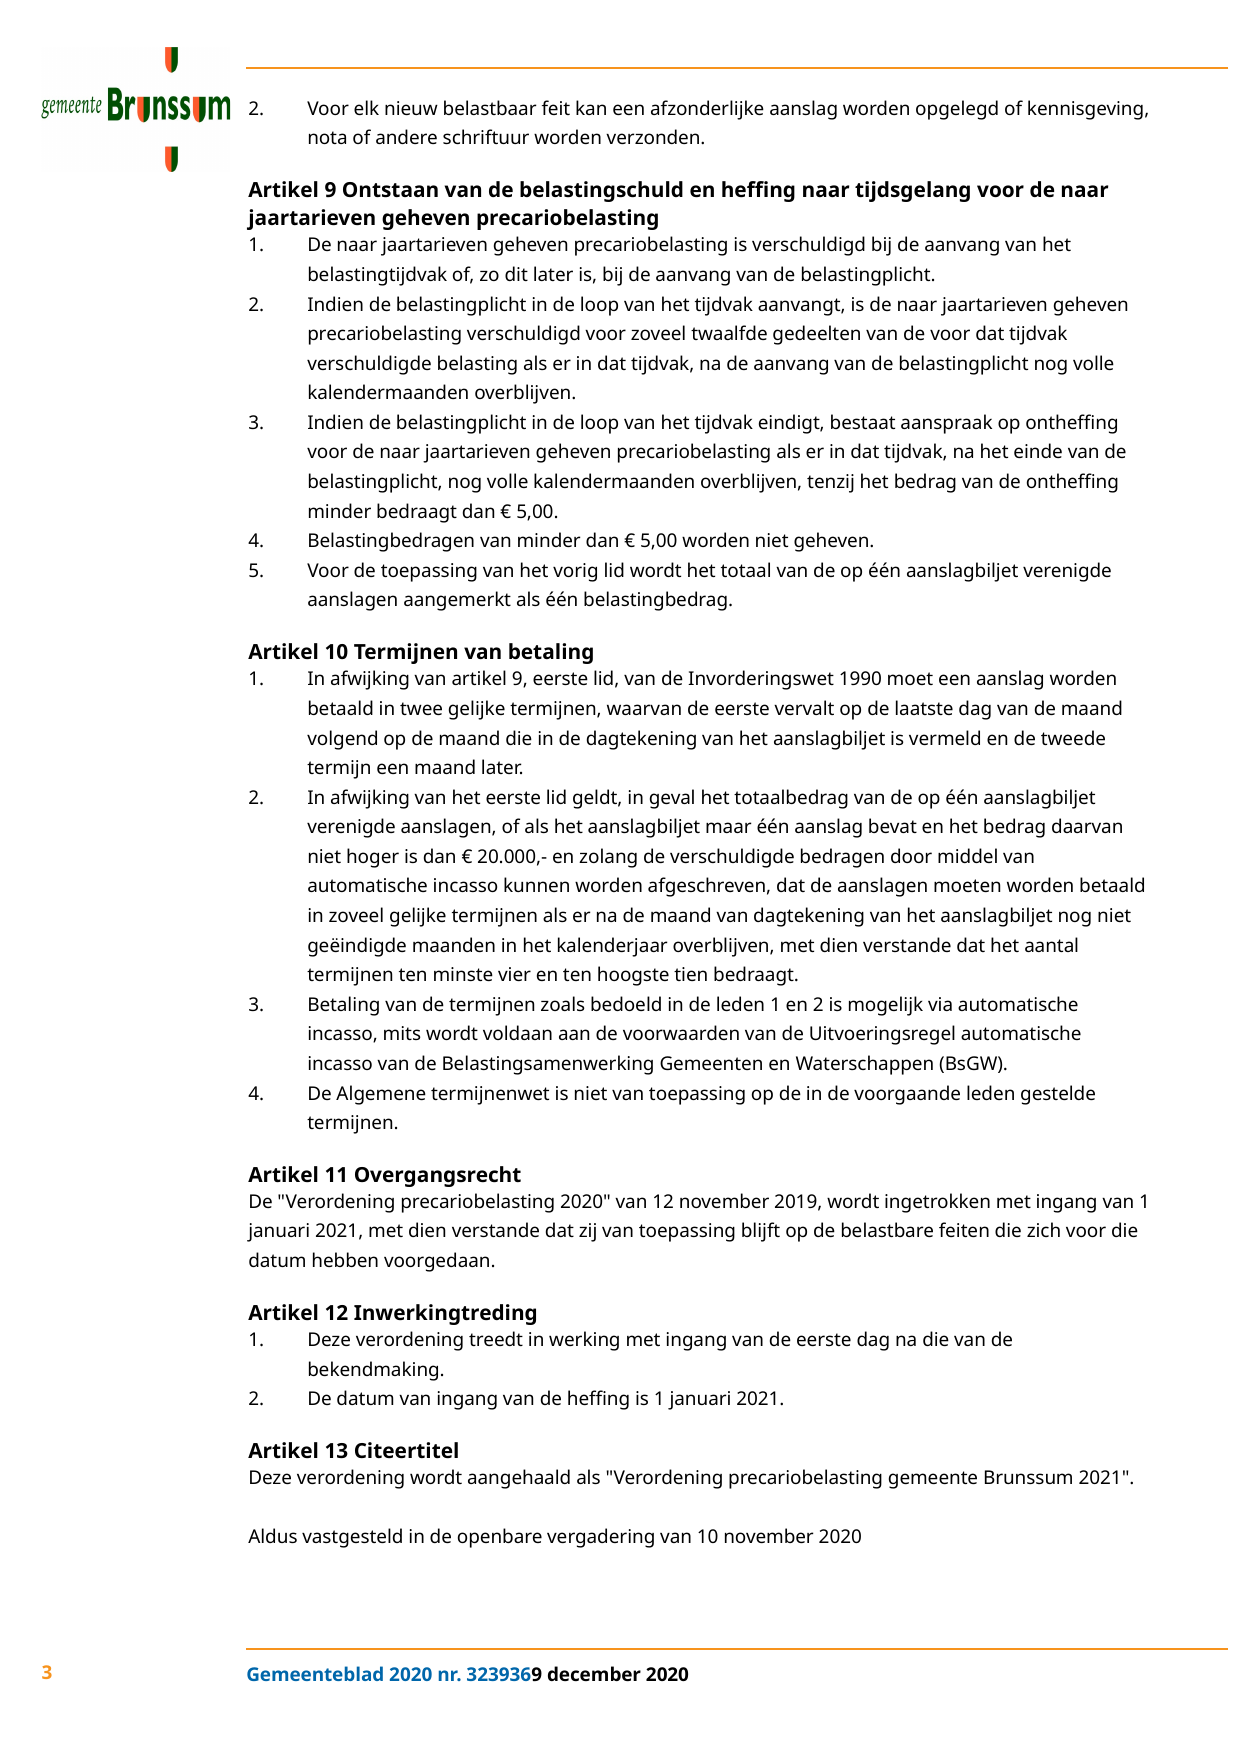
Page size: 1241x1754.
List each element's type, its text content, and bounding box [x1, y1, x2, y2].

list Belastingbedragen van minder dan € 5,00 worden niet geheven. [248, 527, 1152, 553]
list De datum van ingang van de heffing is 1 januari 2021. [248, 1385, 1152, 1411]
list Deze verordening treedt in werking met ingang van de eerste dag na die van de bekendmaking. [248, 1326, 1152, 1381]
list Indien de belastingplicht in de loop van het tijdvak eindigt, bestaat aanspraak op ontheffing voor de naar jaartarieven geheven precariobelasting als er in dat tijdvak, na het einde van de belastingplicht, nog volle kalendermaanden overblijven, tenzij het bedrag van de ontheffing minder bedraagt dan € 5,00. [248, 409, 1152, 524]
text Artikel 11 Overgangsrecht [248, 1160, 1152, 1188]
list In afwijking van artikel 9, eerste lid, van de Invorderingswet 1990 moet een aanslag worden betaald in twee gelijke termijnen, waarvan de eerste vervalt op de laatste dag van de maand volgend op de maand die in de dagtekening van het aanslagbiljet is vermeld en de tweede termijn een maand later. [248, 666, 1152, 780]
list Indien de belastingplicht in de loop van het tijdvak aanvangt, is de naar jaartarieven geheven precariobelasting verschuldigd voor zoveel twaalfde gedeelten van de voor dat tijdvak verschuldigde belasting als er in dat tijdvak, na de aanvang van de belastingplicht nog volle kalendermaanden overblijven. [248, 291, 1152, 405]
text Aldus vastgesteld in de openbare vergadering van 10 november 2020 [248, 1523, 1152, 1549]
text Artikel 10 Termijnen van betaling [248, 637, 1152, 666]
list Voor elk nieuw belastbaar feit kan een afzonderlijke aanslag worden opgelegd of kennisgeving, nota of andere schriftuur worden verzonden. [248, 95, 1152, 150]
list Betaling van de termijnen zoals bedoeld in de leden 1 en 2 is mogelijk via automatische incasso, mits wordt voldaan aan de voorwaarden van de Uitvoeringsregel automatische incasso van de Belastingsamenwerking Gemeenten en Waterschappen (BsGW). [248, 991, 1152, 1076]
list De naar jaartarieven geheven precariobelasting is verschuldigd bij de aanvang van het belastingtijdvak of, zo dit later is, bij de aanvang van de belastingplicht. [248, 232, 1152, 287]
text Artikel 12 Inwerkingtreding [248, 1298, 1152, 1326]
text Artikel 9 Ontstaan van de belastingschuld en heffing naar tijdsgelang voor de naar jaartarieven geheven precariobelasting [248, 175, 1152, 232]
text Deze verordening wordt aangehaald als "Verordening precariobelasting gemeente Brunssum 2021". [248, 1464, 1152, 1490]
list In afwijking van het eerste lid geldt, in geval het totaalbedrag van de op één aanslagbiljet verenigde aanslagen, of als het aanslagbiljet maar één aanslag bevat en het bedrag daarvan niet hoger is dan € 20.000,- en zolang de verschuldigde bedragen door middel van automatische incasso kunnen worden afgeschreven, dat de aanslagen moeten worden betaald in zoveel gelijke termijnen als er na de maand van dagtekening van het aanslagbiljet nog niet geëindigde maanden in het kalenderjaar overblijven, met dien verstande dat het aantal termijnen ten minste vier en ten hoogste tien bedraagt. [248, 784, 1152, 987]
text Artikel 13 Citeertitel [248, 1436, 1152, 1464]
list Voor de toepassing van het vorig lid wordt het totaal van de op één aanslagbiljet verenigde aanslagen aangemerkt als één belastingbedrag. [248, 557, 1152, 612]
text De "Verordening precariobelasting 2020" van 12 november 2019, wordt ingetrokken met ingang van 1 januari 2021, met dien verstande dat zij van toepassing blijft op de belastbare feiten die zich voor die datum hebben voorgedaan. [248, 1188, 1152, 1273]
list De Algemene termijnenwet is niet van toepassing op de in de voorgaande leden gestelde termijnen. [248, 1080, 1152, 1135]
picture [41, 47, 231, 172]
